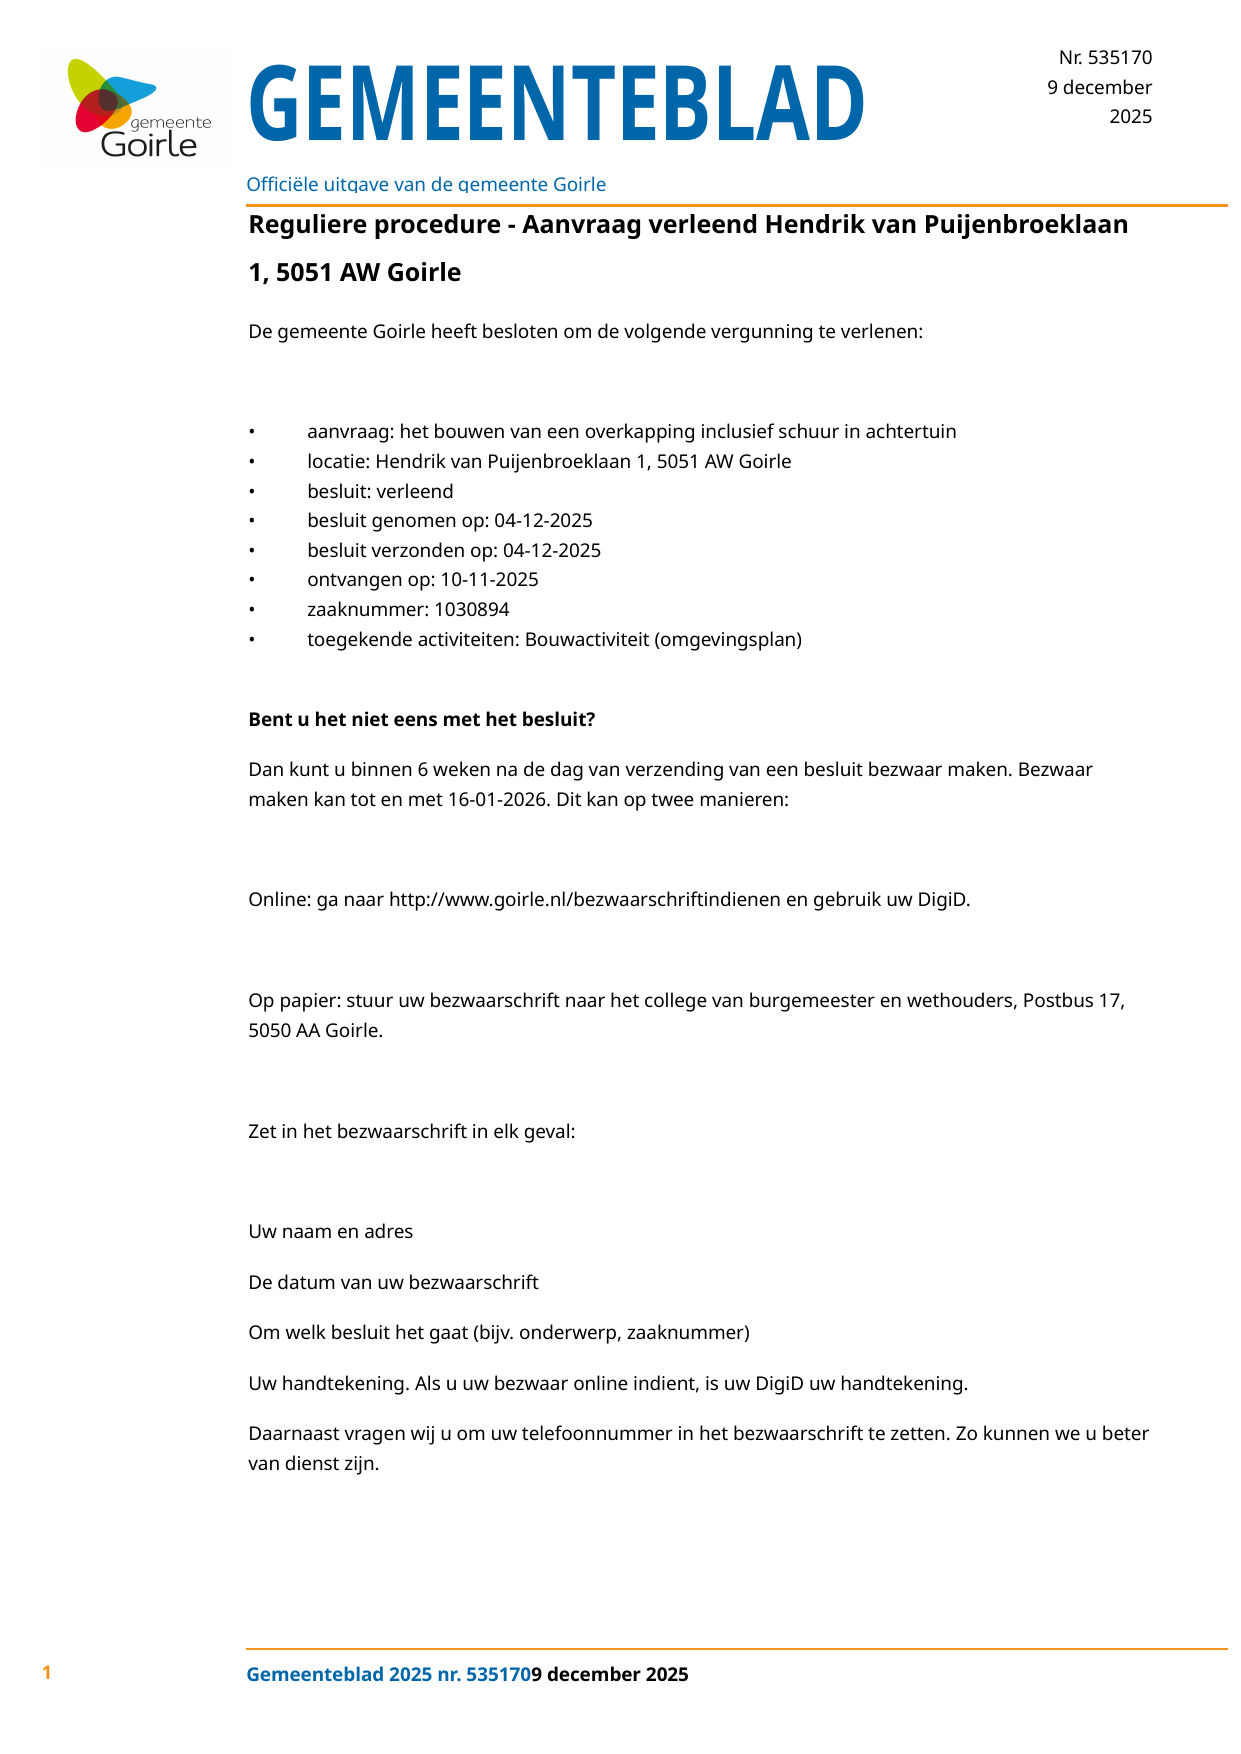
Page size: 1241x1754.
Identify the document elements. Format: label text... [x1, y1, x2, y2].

list besluit genomen op: 04-12-2025 [248, 507, 1152, 533]
text Op papier: stuur uw bezwaarschrift naar het college van burgemeester en wethouders, Postbus 17, 5050 AA Goirle. [248, 987, 1152, 1043]
text Online: ga naar http://www.goirle.nl/bezwaarschriftindienen en gebruik uw DigiD. [248, 887, 1152, 912]
list ontvangen op: 10-11-2025 [248, 567, 1152, 592]
text Daarnaast vragen wij u om uw telefoonnummer in het bezwaarschrift te zetten. Zo kunnen we u beter van dienst zijn. [248, 1420, 1152, 1476]
text Om welk besluit het gaat (bijv. onderwerp, zaaknummer) [248, 1319, 1152, 1345]
text Dan kunt u binnen 6 weken na de dag van verzending van een besluit bezwaar maken. Bezwaar maken kan tot en met 16-01-2026. Dit kan op twee manieren: [248, 756, 1152, 812]
text Zet in het bezwaarschrift in elk geval: [248, 1118, 1152, 1144]
list toegekende activiteiten: Bouwactiviteit (omgevingsplan) [248, 626, 1152, 652]
list besluit: verleend [248, 478, 1152, 504]
list zaaknummer: 1030894 [248, 596, 1152, 622]
list aanvraag: het bouwen van een overkapping inclusief schuur in achtertuin [248, 419, 1152, 444]
text Bent u het niet eens met het besluit? [248, 706, 1152, 732]
text Uw naam en adres [248, 1219, 1152, 1244]
text Reguliere procedure - Aanvraag verleend Hendrik van Puijenbroeklaan 1, 5051 AW Goirle [248, 207, 1152, 288]
list besluit verzonden op: 04-12-2025 [248, 537, 1152, 563]
list locatie: Hendrik van Puijenbroeklaan 1, 5051 AW Goirle [248, 448, 1152, 474]
text De gemeente Goirle heeft besloten om de volgende vergunning te verlenen: [248, 318, 1152, 344]
text Uw handtekening. Als u uw bezwaar online indient, is uw DigiD uw handtekening. [248, 1370, 1152, 1396]
text De datum van uw bezwaarschrift [248, 1269, 1152, 1295]
picture [41, 47, 231, 172]
